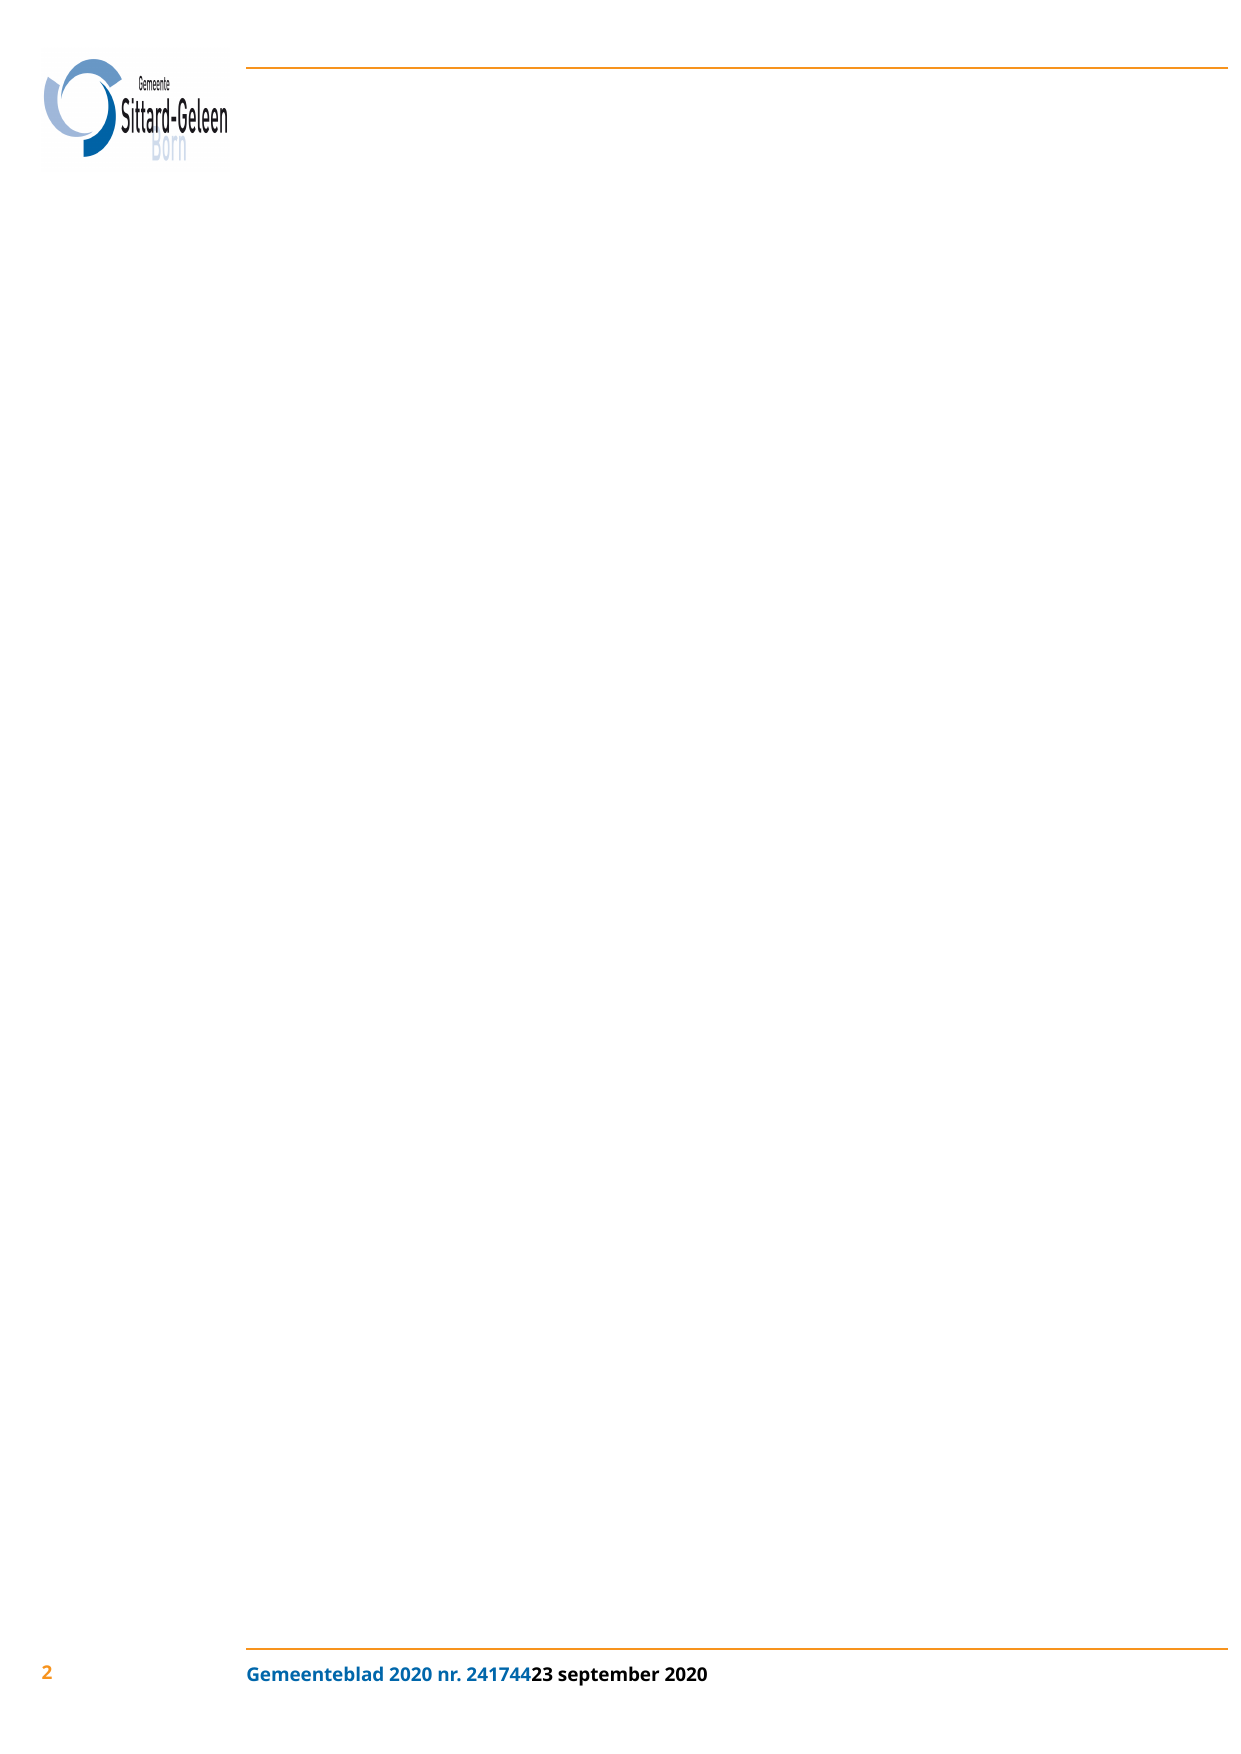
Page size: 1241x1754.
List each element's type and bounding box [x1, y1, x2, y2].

picture [41, 47, 231, 172]
